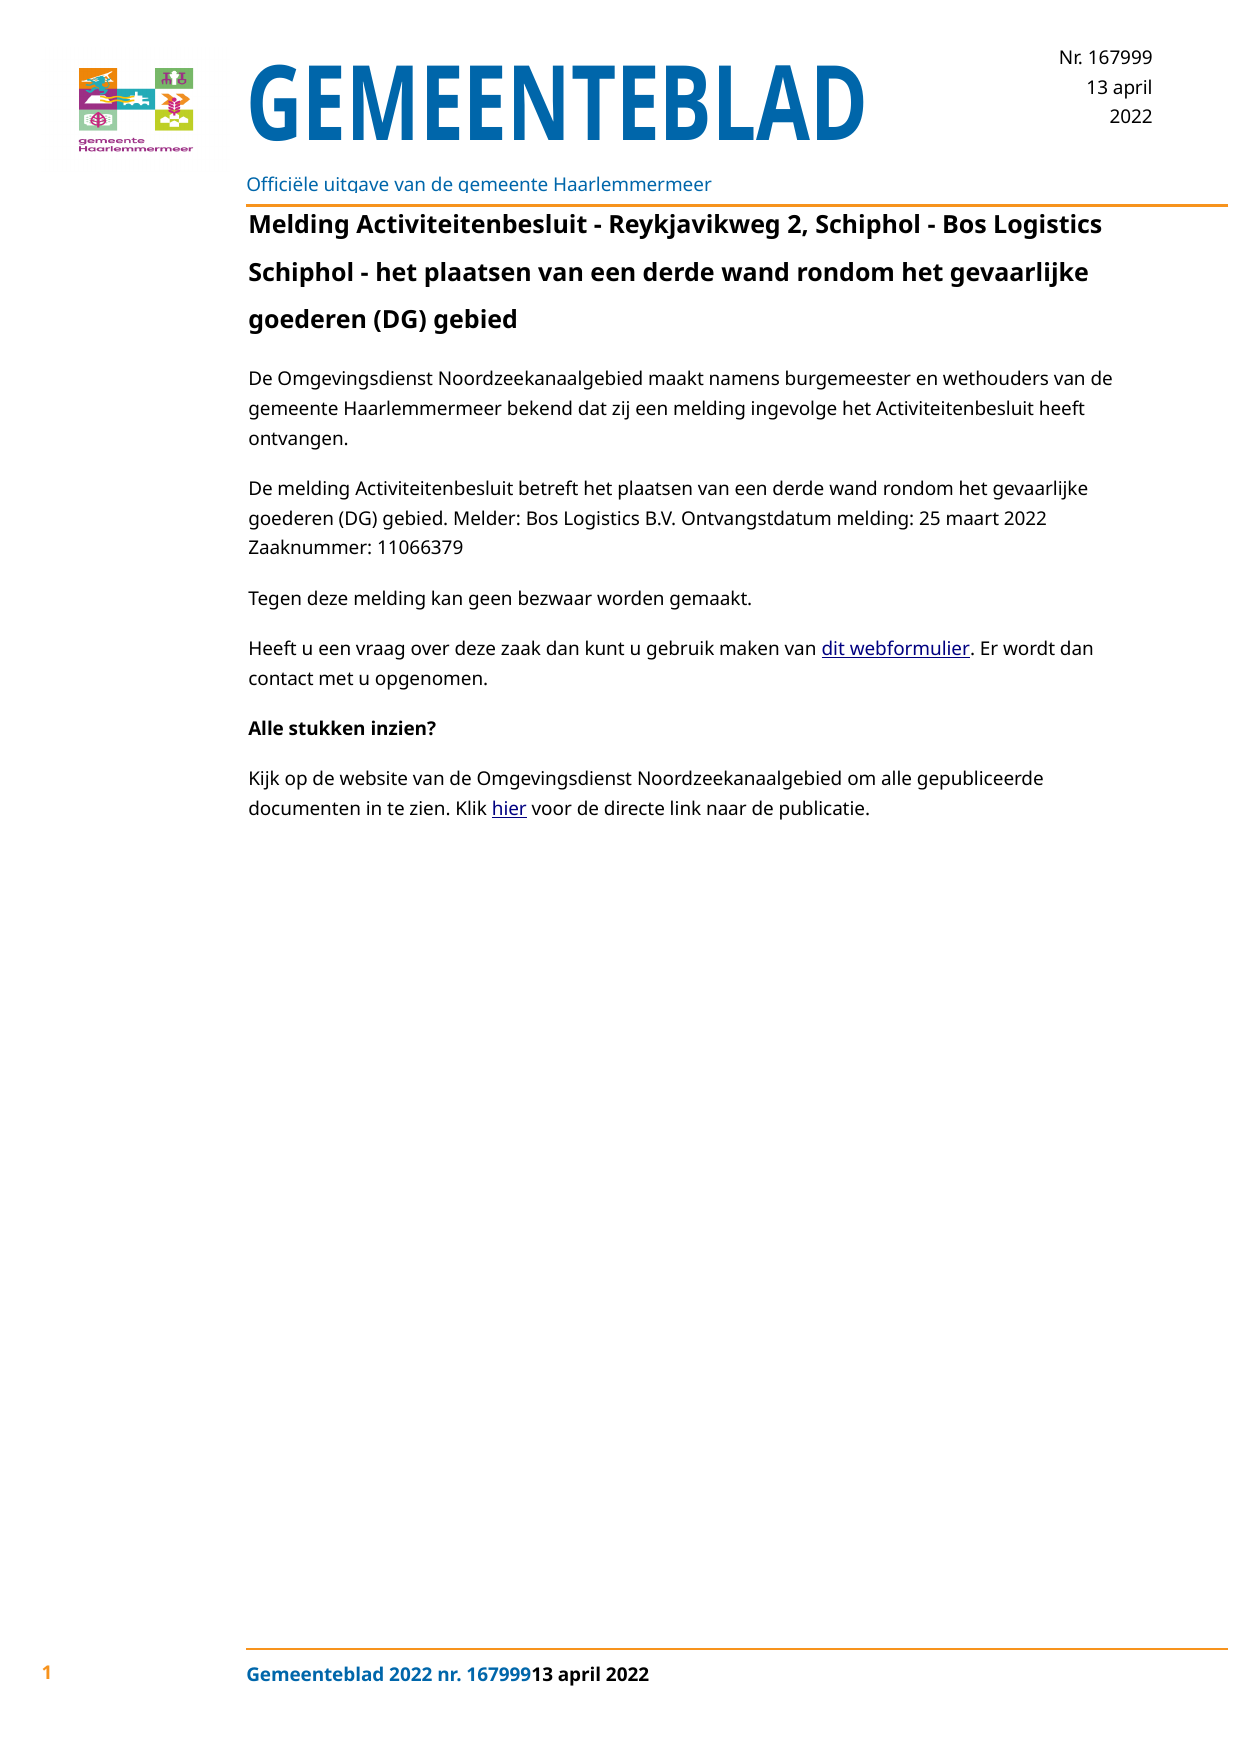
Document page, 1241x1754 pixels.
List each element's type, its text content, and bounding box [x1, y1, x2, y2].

text De Omgevingsdienst Noordzeekanaalgebied maakt namens burgemeester en wethouders van de gemeente Haarlemmermeer bekend dat zij een melding ingevolge het Activiteitenbesluit heeft ontvangen. [248, 366, 1152, 450]
text Tegen deze melding kan geen bezwaar worden gemaakt. [248, 585, 1152, 610]
text Alle stukken inzien? [248, 715, 1152, 741]
picture [41, 47, 231, 172]
text De melding Activiteitenbesluit betreft het plaatsen van een derde wand rondom het gevaarlijke goederen (DG) gebied. Melder: Bos Logistics B.V. Ontvangstdatum melding: 25 maart 2022 Zaaknummer: 11066379 [248, 475, 1152, 560]
text Kijk op de website van de Omgevingsdienst Noordzeekanaalgebied om alle gepubliceerde documenten in te zien. Klik hier voor de directe link naar de publicatie. [248, 766, 1152, 821]
text Melding Activiteitenbesluit - Reykjavikweg 2, Schiphol - Bos Logistics Schiphol - het plaatsen van een derde wand rondom het gevaarlijke goederen (DG) gebied [248, 207, 1152, 336]
text Heeft u een vraag over deze zaak dan kunt u gebruik maken van dit webformulier. Er wordt dan contact met u opgenomen. [248, 635, 1152, 690]
